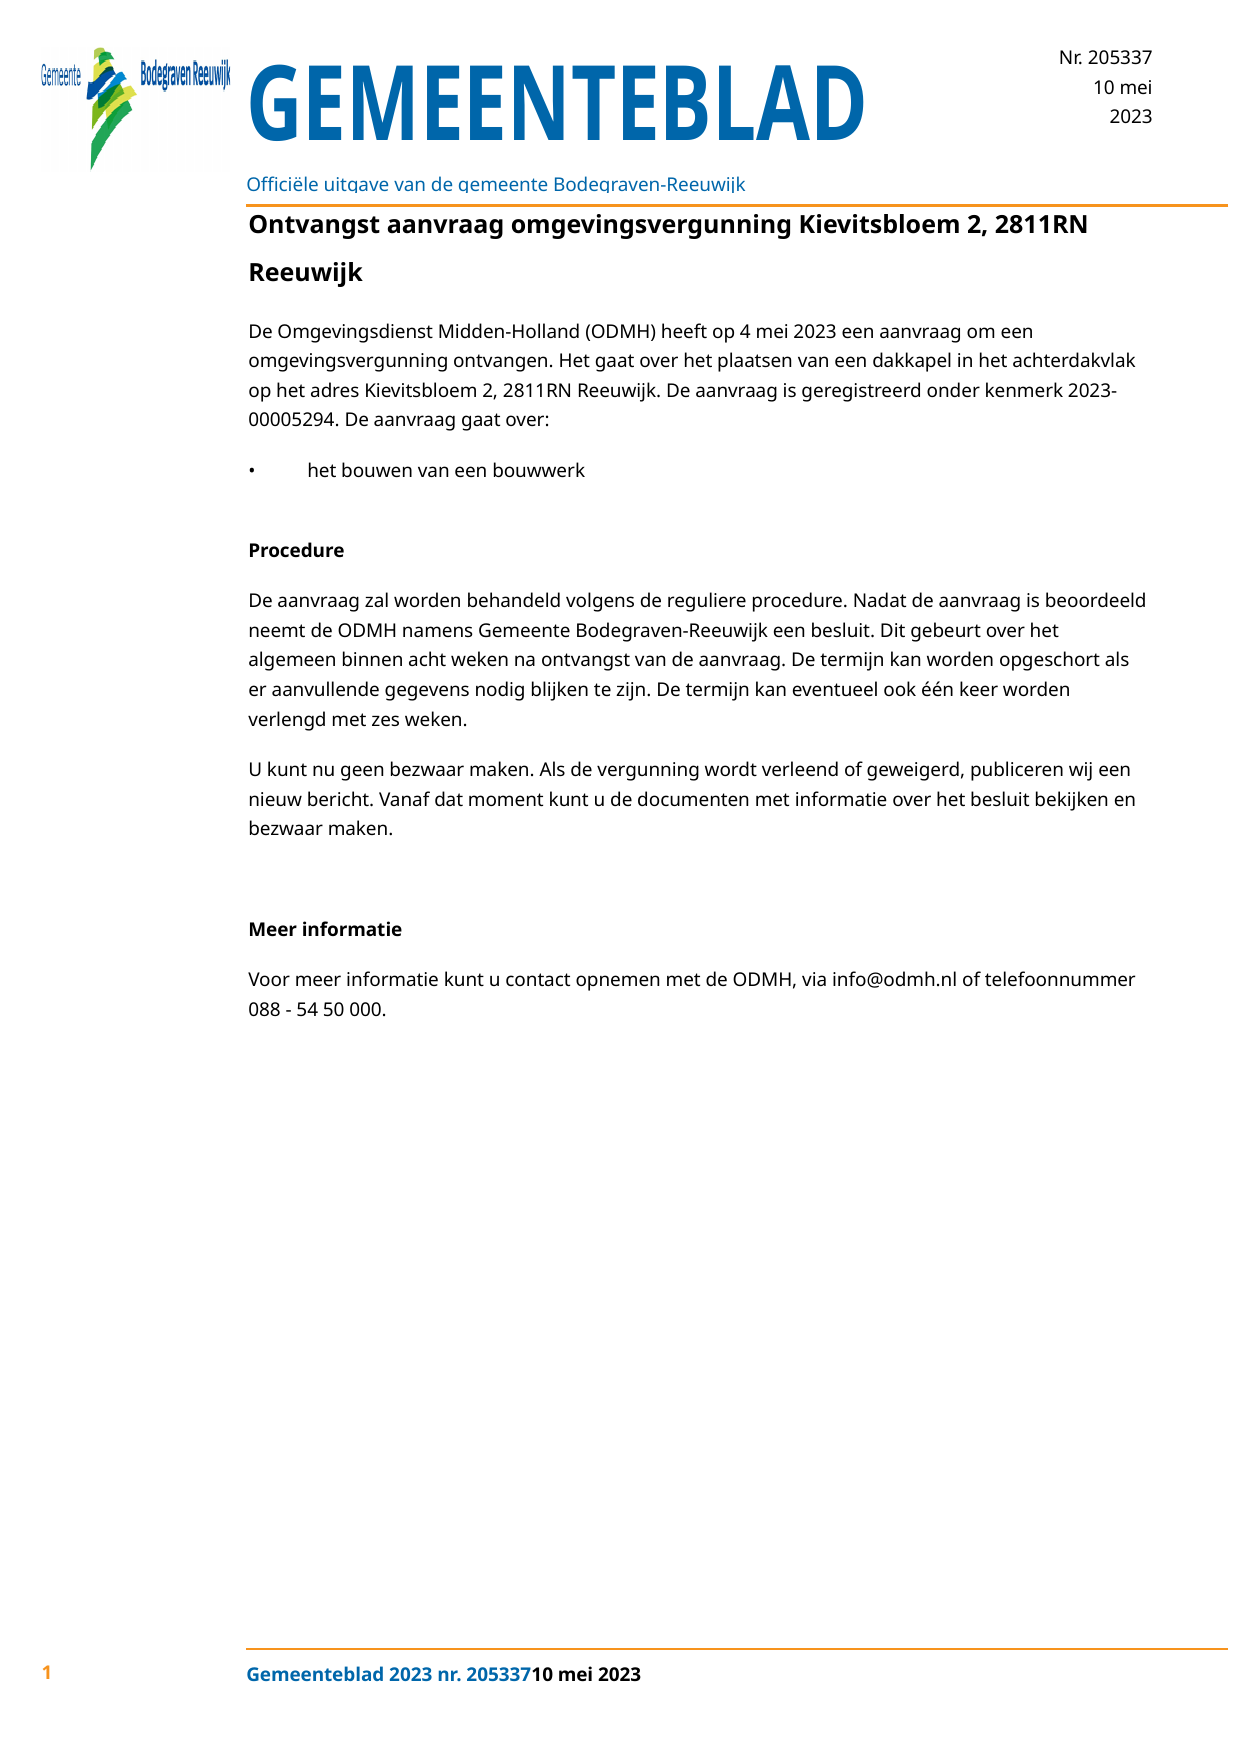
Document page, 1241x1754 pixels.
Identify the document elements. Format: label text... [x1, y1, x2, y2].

text U kunt nu geen bezwaar maken. Als de vergunning wordt verleend of geweigerd, publiceren wij een nieuw bericht. Vanaf dat moment kunt u de documenten met informatie over het besluit bekijken en bezwaar maken. [248, 756, 1152, 841]
text Procedure [248, 537, 1152, 563]
list het bouwen van een bouwwerk [248, 457, 1152, 483]
picture [41, 47, 231, 172]
text Voor meer informatie kunt u contact opnemen met de ODMH, via info@odmh.nl of telefoonnummer 088 - 54 50 000. [248, 967, 1152, 1022]
text Meer informatie [248, 916, 1152, 942]
text Ontvangst aanvraag omgevingsvergunning Kievitsbloem 2, 2811RN Reeuwijk [248, 207, 1152, 288]
text De Omgevingsdienst Midden-Holland (ODMH) heeft op 4 mei 2023 een aanvraag om een omgevingsvergunning ontvangen. Het gaat over het plaatsen van een dakkapel in het achterdakvlak op het adres Kievitsbloem 2, 2811RN Reeuwijk. De aanvraag is geregistreerd onder kenmerk 2023-00005294. De aanvraag gaat over: [248, 318, 1152, 432]
text De aanvraag zal worden behandeld volgens de reguliere procedure. Nadat de aanvraag is beoordeeld neemt de ODMH namens Gemeente Bodegraven-Reeuwijk een besluit. Dit gebeurt over het algemeen binnen acht weken na ontvangst van de aanvraag. De termijn kan worden opgeschort als er aanvullende gegevens nodig blijken te zijn. De termijn kan eventueel ook één keer worden verlengd met zes weken. [248, 587, 1152, 732]
